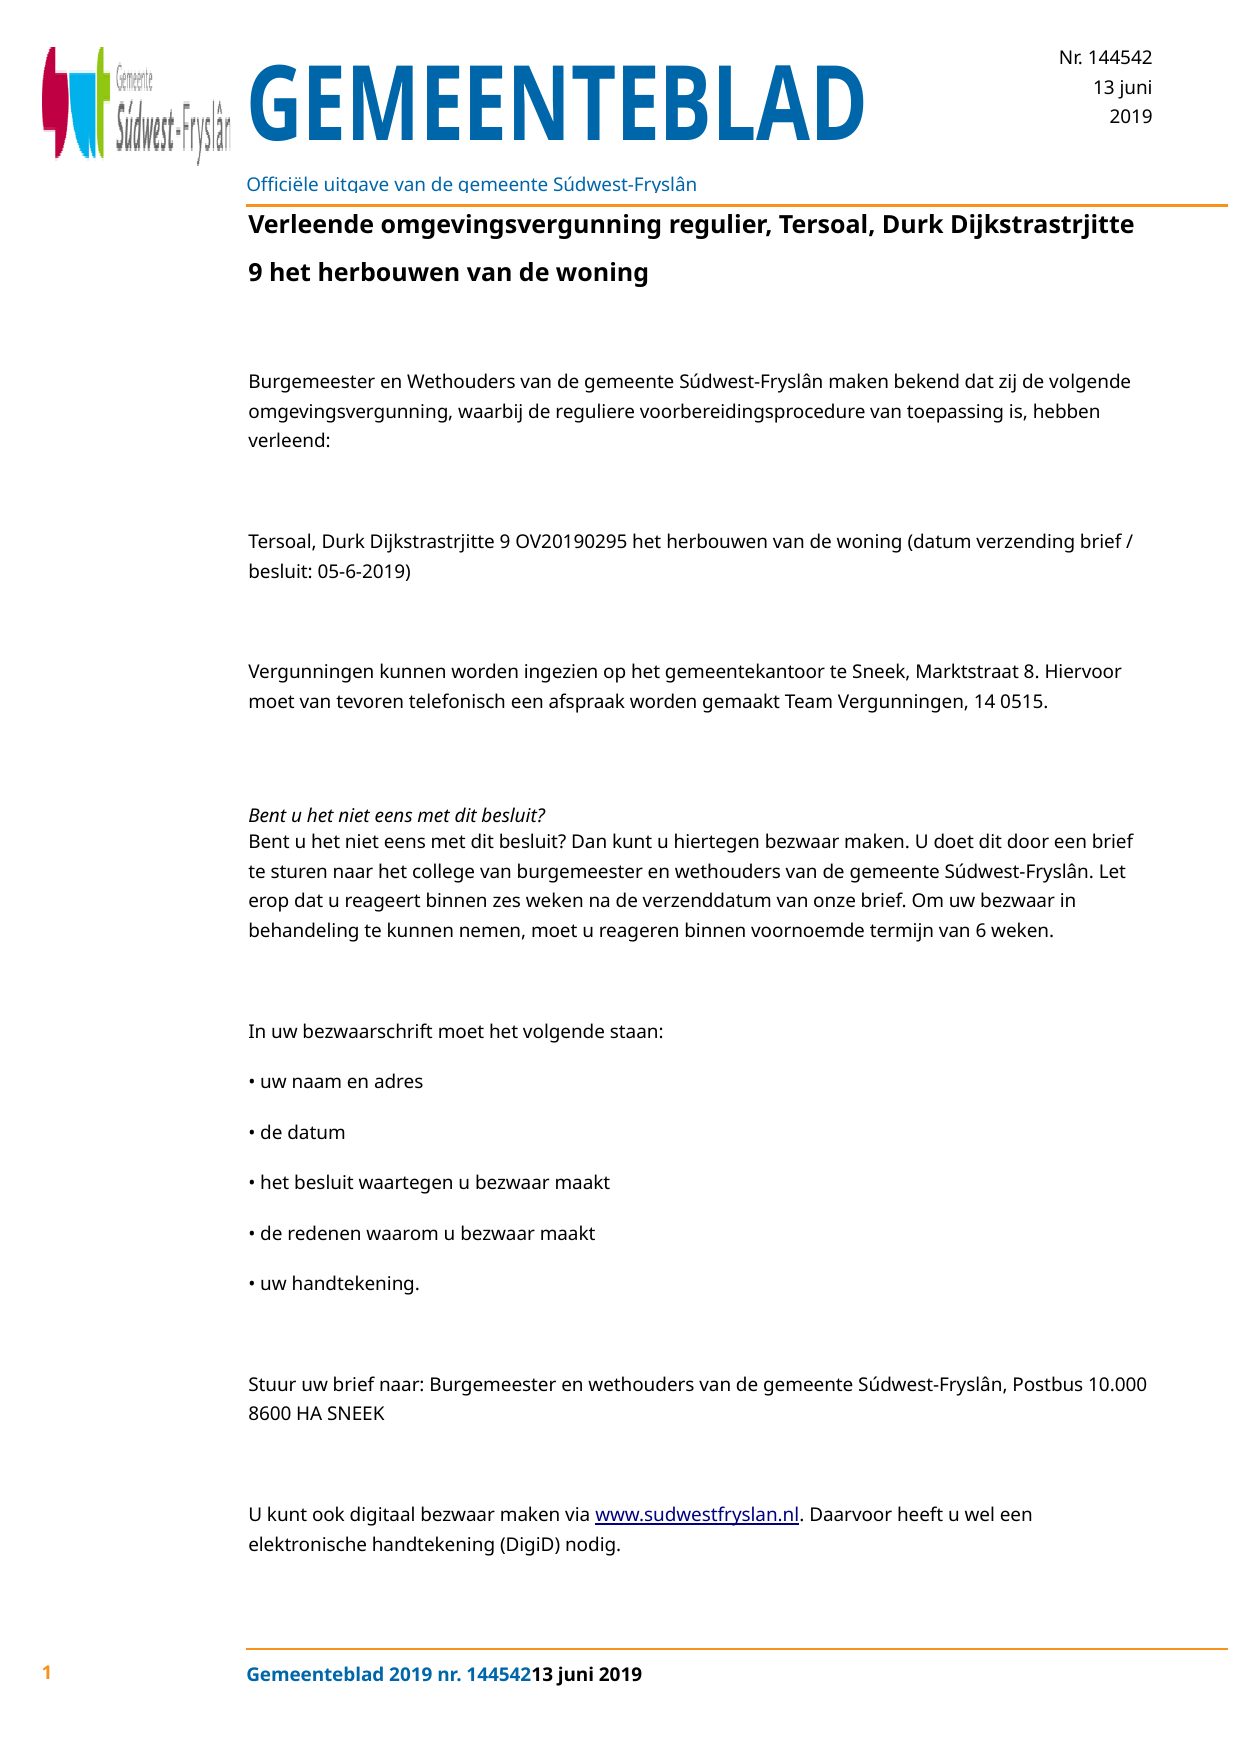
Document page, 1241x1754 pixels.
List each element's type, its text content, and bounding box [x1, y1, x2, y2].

text U kunt ook digitaal bezwaar maken via www.sudwestfryslan.nl. Daarvoor heeft u wel een elektronische handtekening (DigiD) nodig. [248, 1501, 1152, 1557]
text Burgemeester en Wethouders van de gemeente Súdwest-Fryslân maken bekend dat zij de volgende omgevingsvergunning, waarbij de reguliere voorbereidingsprocedure van toepassing is, hebben verleend: [248, 368, 1152, 453]
text Stuur uw brief naar: Burgemeester en wethouders van de gemeente Súdwest-Fryslân, Postbus 10.000 8600 HA SNEEK [248, 1371, 1152, 1426]
text • het besluit waartegen u bezwaar maakt [248, 1169, 1152, 1195]
text • de redenen waarom u bezwaar maakt [248, 1220, 1152, 1245]
picture [41, 47, 231, 172]
text • de datum [248, 1119, 1152, 1144]
text Tersoal, Durk Dijkstrastrjitte 9 OV20190295 het herbouwen van de woning (datum verzending brief / besluit: 05-6-2019) [248, 528, 1152, 584]
text In uw bezwaarschrift moet het volgende staan: [248, 1018, 1152, 1044]
text Bent u het niet eens met dit besluit? [248, 803, 1152, 828]
text Bent u het niet eens met dit besluit? Dan kunt u hiertegen bezwaar maken. U doet dit door een brief te sturen naar het college van burgemeester en wethouders van de gemeente Súdwest-Fryslân. Let erop dat u reageert binnen zes weken na de verzenddatum van onze brief. Om uw bezwaar in behandeling te kunnen nemen, moet u reageren binnen voornoemde termijn van 6 weken. [248, 828, 1152, 943]
text • uw naam en adres [248, 1068, 1152, 1094]
text • uw handtekening. [248, 1270, 1152, 1296]
text Verleende omgevingsvergunning regulier, Tersoal, Durk Dijkstrastrjitte 9 het herbouwen van de woning [248, 207, 1152, 288]
text Vergunningen kunnen worden ingezien op het gemeentekantoor te Sneek, Marktstraat 8. Hiervoor moet van tevoren telefonisch een afspraak worden gemaakt Team Vergunningen, 14 0515. [248, 659, 1152, 714]
